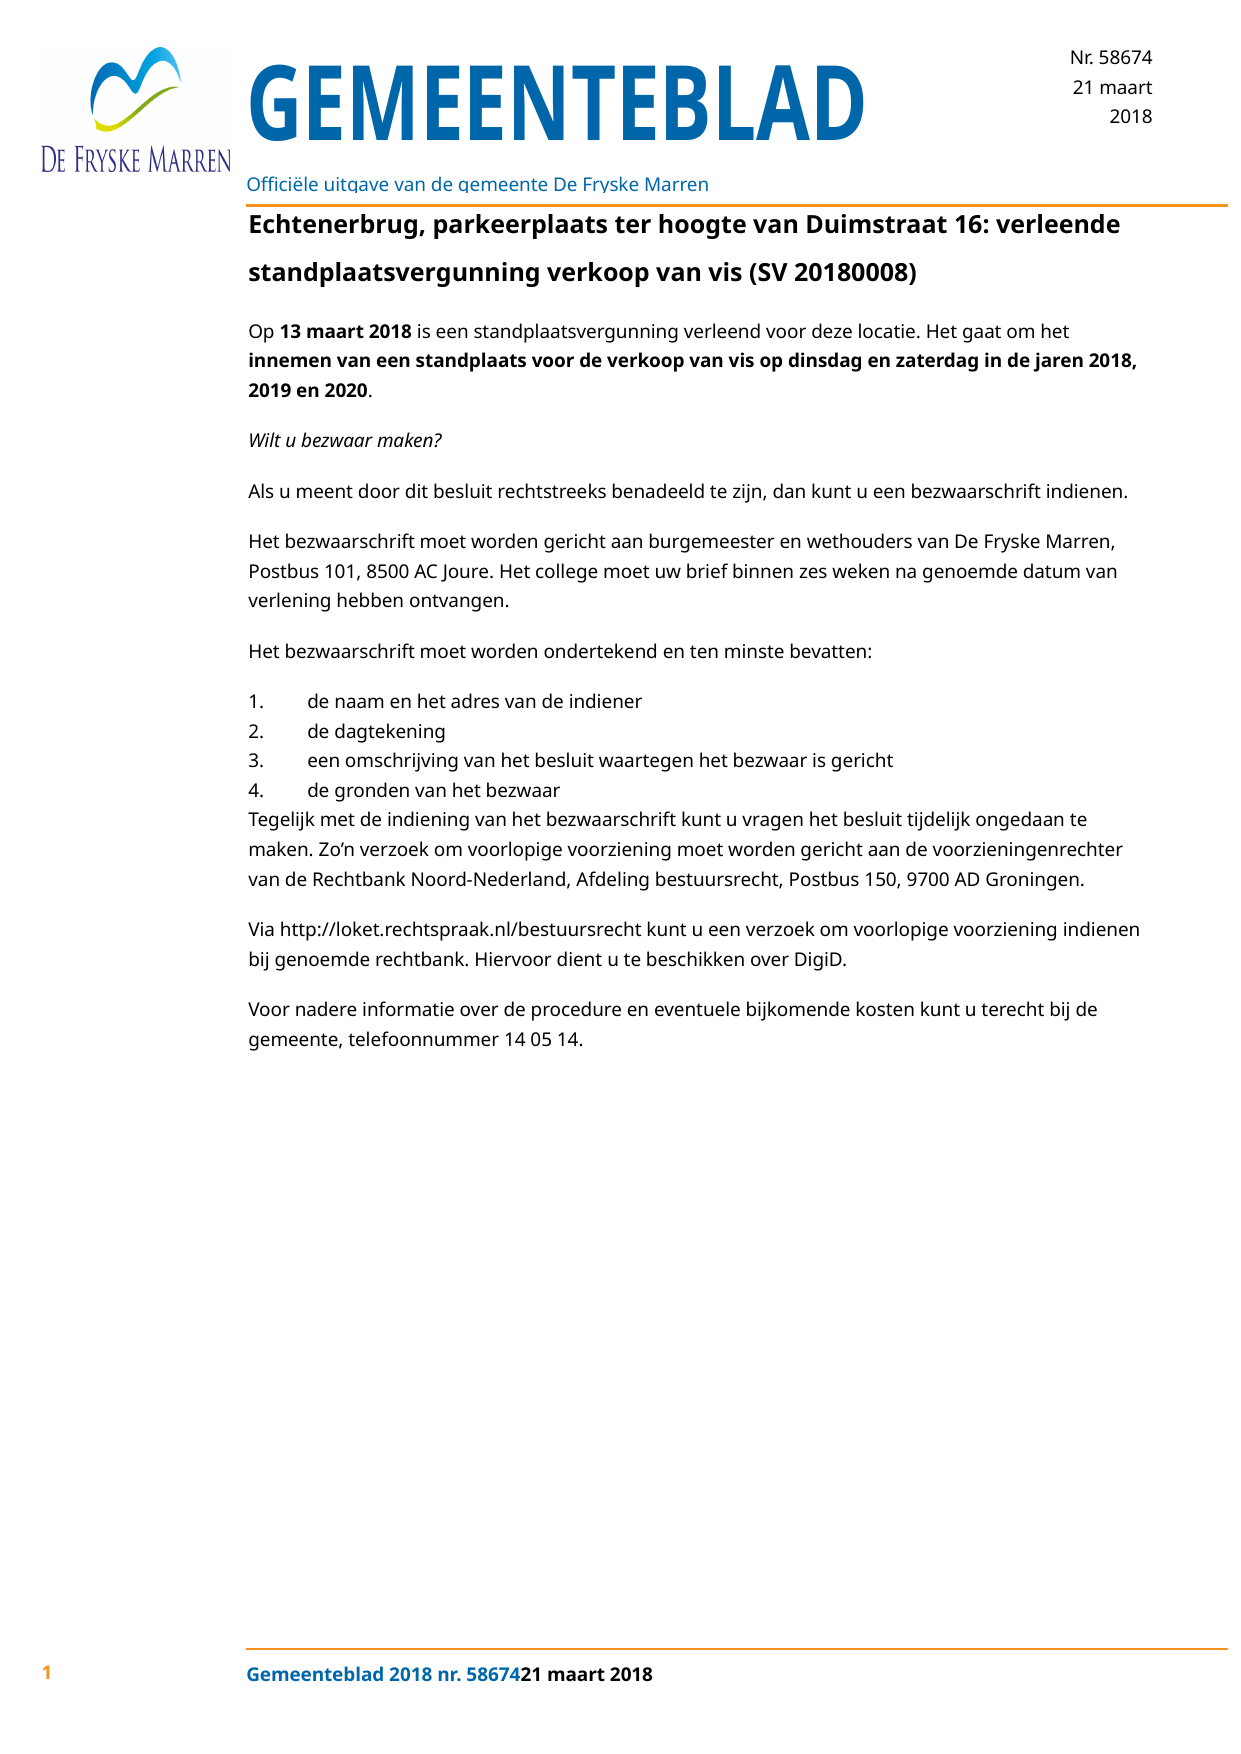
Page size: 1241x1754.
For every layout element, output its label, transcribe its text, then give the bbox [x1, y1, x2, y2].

list een omschrijving van het besluit waartegen het bezwaar is gericht [248, 747, 1152, 773]
text Wilt u bezwaar maken? [248, 427, 1152, 453]
list de dagtekening [248, 718, 1152, 744]
list de gronden van het bezwaar [248, 777, 1152, 803]
text Het bezwaarschrift moet worden gericht aan burgemeester en wethouders van De Fryske Marren, Postbus 101, 8500 AC Joure. Het college moet uw brief binnen zes weken na genoemde datum van verlening hebben ontvangen. [248, 528, 1152, 613]
text Het bezwaarschrift moet worden ondertekend en ten minste bevatten: [248, 638, 1152, 664]
text Via http://loket.rechtspraak.nl/bestuursrecht kunt u een verzoek om voorlopige voorziening indienen bij genoemde rechtbank. Hiervoor dient u te beschikken over DigiD. [248, 916, 1152, 972]
list de naam en het adres van de indiener [248, 688, 1152, 714]
text Voor nadere informatie over de procedure en eventuele bijkomende kosten kunt u terecht bij de gemeente, telefoonnummer 14 05 14. [248, 996, 1152, 1052]
text Op 13 maart 2018 is een standplaatsvergunning verleend voor deze locatie. Het gaat om het innemen van een standplaats voor de verkoop van vis op dinsdag en zaterdag in de jaren 2018, 2019 en 2020. [248, 318, 1152, 403]
text Echtenerbrug, parkeerplaats ter hoogte van Duimstraat 16: verleende standplaatsvergunning verkoop van vis (SV 20180008) [248, 207, 1152, 288]
text Tegelijk met de indiening van het bezwaarschrift kunt u vragen het besluit tijdelijk ongedaan te maken. Zo’n verzoek om voorlopige voorziening moet worden gericht aan de voorzieningenrechter van de Rechtbank Noord-Nederland, Afdeling bestuursrecht, Postbus 150, 9700 AD Groningen. [248, 807, 1152, 892]
picture [41, 47, 231, 172]
text Als u meent door dit besluit rechtstreeks benadeeld te zijn, dan kunt u een bezwaarschrift indienen. [248, 478, 1152, 504]
